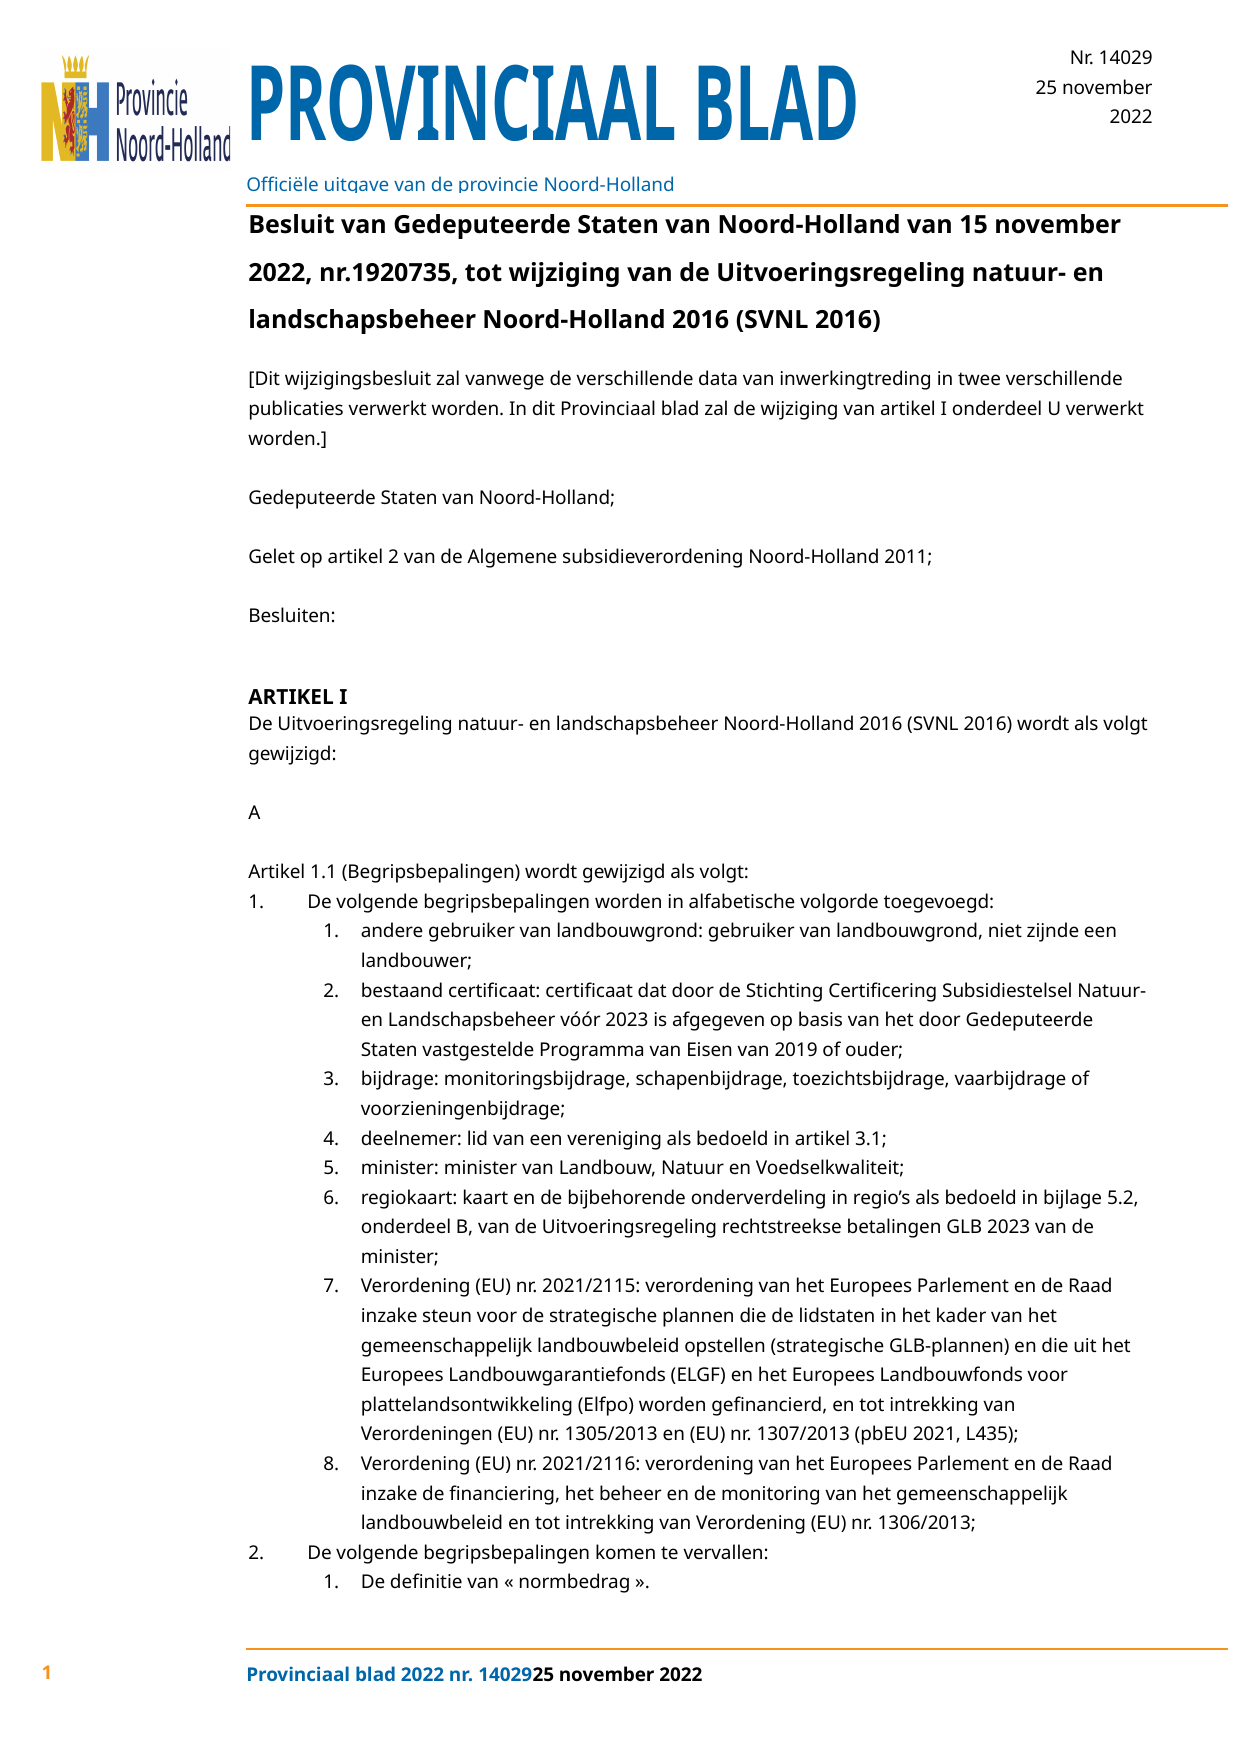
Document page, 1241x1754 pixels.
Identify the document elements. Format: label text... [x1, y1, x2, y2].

text Besluiten: [248, 602, 1152, 628]
text Gedeputeerde Staten van Noord-Holland; [248, 484, 1152, 509]
text [Dit wijzigingsbesluit zal vanwege de verschillende data van inwerkingtreding in twee verschillende publicaties verwerkt worden. In dit Provinciaal blad zal de wijziging van artikel I onderdeel U verwerkt worden.] [248, 366, 1152, 450]
text Gelet op artikel 2 van de Algemene subsidieverordening Noord-Holland 2011; [248, 543, 1152, 569]
picture [41, 47, 231, 172]
list Verordening (EU) nr. 2021/2116: verordening van het Europees Parlement en de Raad inzake de financiering, het beheer en de monitoring van het gemeenschappelijk landbouwbeleid en tot intrekking van Verordening (EU) nr. 1306/2013; [323, 1450, 1152, 1535]
list bestaand certificaat: certificaat dat door de Stichting Certificering Subsidiestelsel Natuur- en Landschapsbeheer vóór 2023 is afgegeven op basis van het door Gedeputeerde Staten vastgestelde Programma van Eisen van 2019 of ouder; [323, 977, 1152, 1062]
list De volgende begripsbepalingen worden in alfabetische volgorde toegevoegd: [248, 888, 1152, 914]
list andere gebruiker van landbouwgrond: gebruiker van landbouwgrond, niet zijnde een landbouwer; [323, 918, 1152, 973]
list minister: minister van Landbouw, Natuur en Voedselkwaliteit; [323, 1154, 1152, 1180]
text De Uitvoeringsregeling natuur- en landschapsbeheer Noord-Holland 2016 (SVNL 2016) wordt als volgt gewijzigd: [248, 711, 1152, 766]
text ARTIKEL I [248, 682, 1152, 711]
list De definitie van « normbedrag ». [323, 1568, 1152, 1594]
list De volgende begripsbepalingen komen te vervallen: [248, 1539, 1152, 1565]
list bijdrage: monitoringsbijdrage, schapenbijdrage, toezichtsbijdrage, vaarbijdrage of voorzieningenbijdrage; [323, 1066, 1152, 1121]
list deelnemer: lid van een vereniging als bedoeld in artikel 3.1; [323, 1125, 1152, 1151]
list Verordening (EU) nr. 2021/2115: verordening van het Europees Parlement en de Raad inzake steun voor de strategische plannen die de lidstaten in het kader van het gemeenschappelijk landbouwbeleid opstellen (strategische GLB-plannen) en die uit het Europees Landbouwgarantiefonds (ELGF) en het Europees Landbouwfonds voor plattelandsontwikkeling (Elfpo) worden gefinancierd, en tot intrekking van Verordeningen (EU) nr. 1305/2013 en (EU) nr. 1307/2013 (pbEU 2021, L435); [323, 1273, 1152, 1446]
text Artikel 1.1 (Begripsbepalingen) wordt gewijzigd als volgt: [248, 858, 1152, 884]
text A [248, 799, 1152, 825]
list regiokaart: kaart en de bijbehorende onderverdeling in regio’s als bedoeld in bijlage 5.2, onderdeel B, van de Uitvoeringsregeling rechtstreekse betalingen GLB 2023 van de minister; [323, 1184, 1152, 1269]
text Besluit van Gedeputeerde Staten van Noord-Holland van 15 november 2022, nr.1920735, tot wijziging van de Uitvoeringsregeling natuur- en landschapsbeheer Noord-Holland 2016 (SVNL 2016) [248, 207, 1152, 336]
